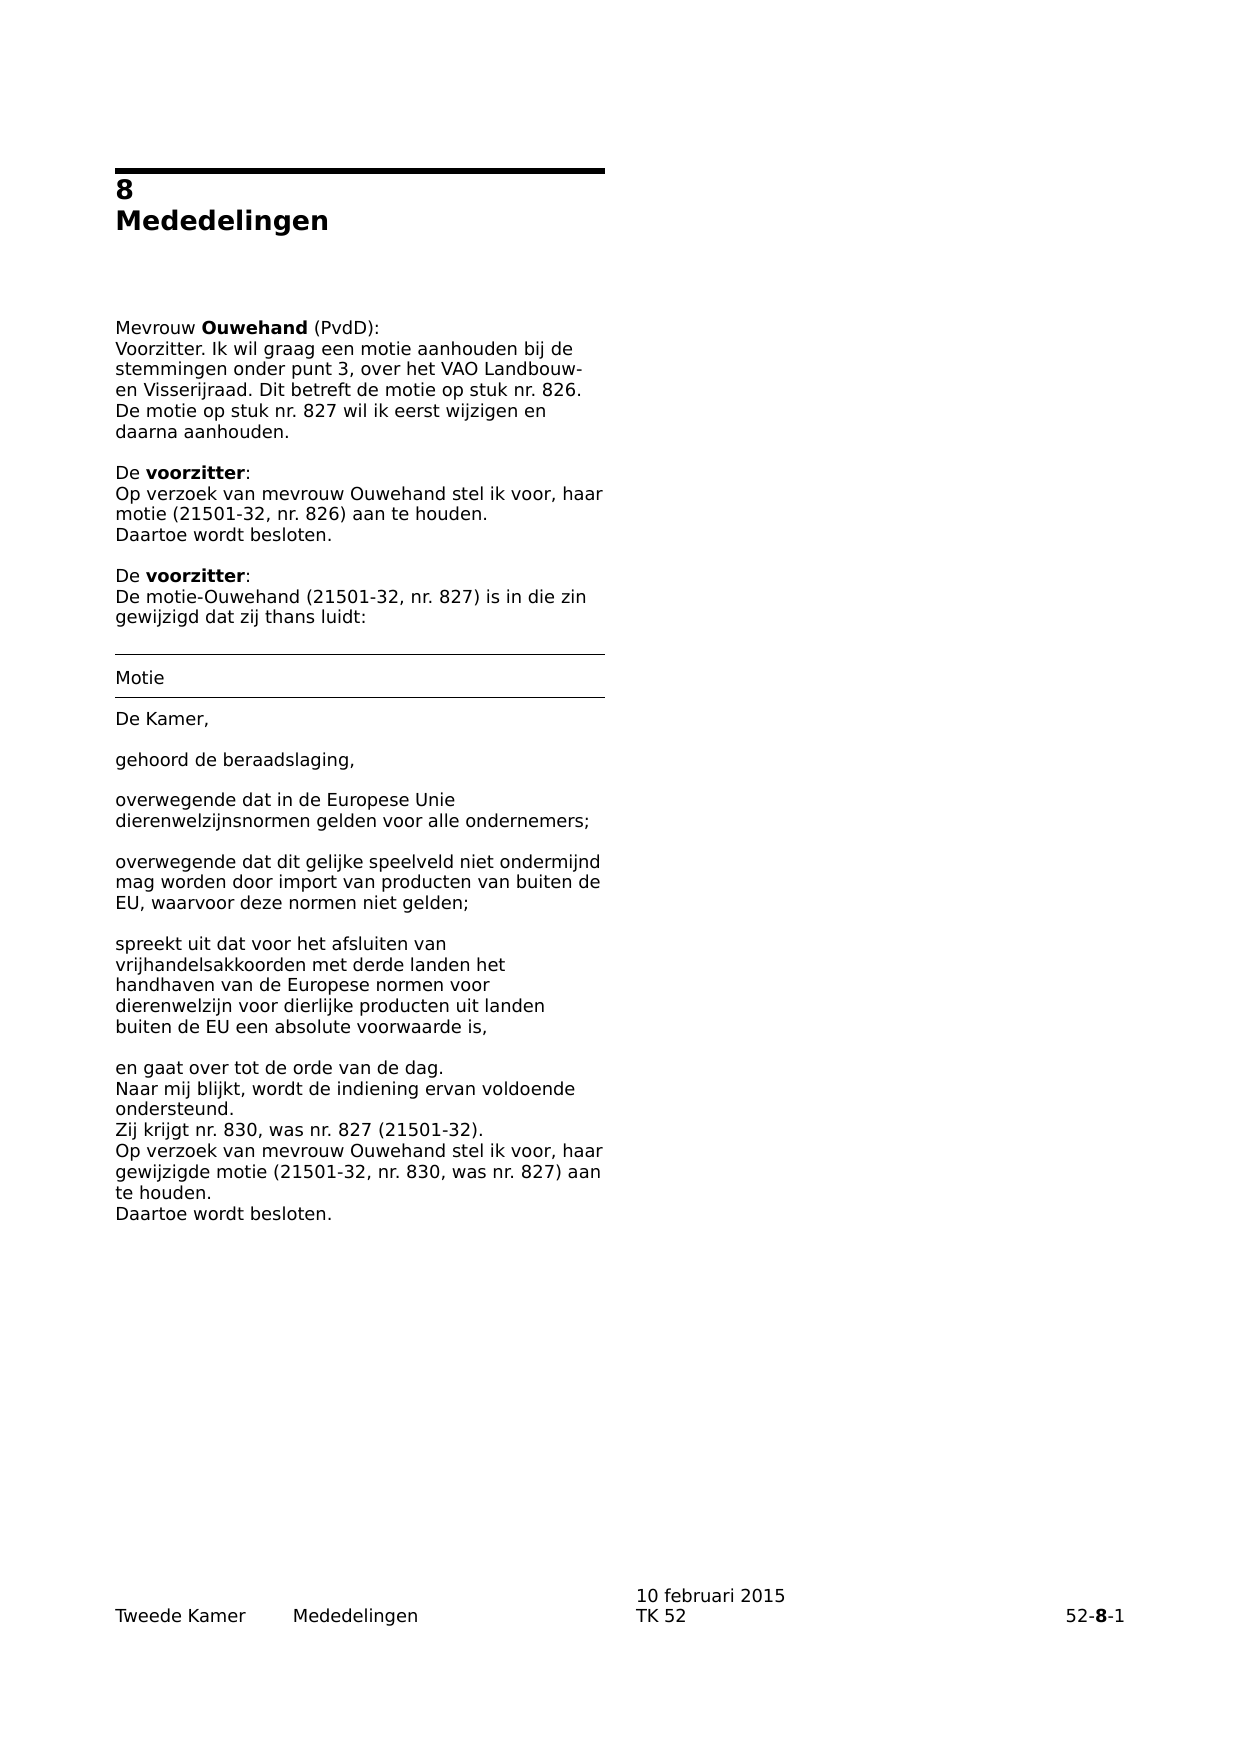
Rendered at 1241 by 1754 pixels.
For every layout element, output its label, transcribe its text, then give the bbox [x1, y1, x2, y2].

title 8 Mededelingen [115, 174, 605, 237]
text De voorzitter: [115, 566, 605, 586]
text Zij krijgt nr. 830, was nr. 827 (21501-32). [115, 1120, 605, 1141]
text en gaat over tot de orde van de dag. [115, 1057, 605, 1078]
text De Kamer, [115, 709, 605, 729]
text overwegende dat dit gelijke speelveld niet ondermijnd mag worden door import van producten van buiten de EU, waarvoor deze normen niet gelden; [115, 852, 605, 914]
text overwegende dat in de Europese Unie dierenwelzijnsnormen gelden voor alle ondernemers; [115, 790, 605, 832]
text Naar mij blijkt, wordt de indiening ervan voldoende ondersteund. [115, 1078, 605, 1120]
text Voorzitter. Ik wil graag een motie aanhouden bij de stemmingen onder punt 3, over het VAO Landbouw- en Visserijraad. Dit betreft de motie op stuk nr. 826. De motie op stuk nr. 827 wil ik eerst wijzigen en daarna aanhouden. [115, 338, 605, 442]
text Op verzoek van mevrouw Ouwehand stel ik voor, haar motie (21501-32, nr. 826) aan te houden. [115, 483, 605, 525]
text Daartoe wordt besloten. [115, 525, 605, 546]
text De motie-Ouwehand (21501-32, nr. 827) is in die zin gewijzigd dat zij thans luidt: [115, 586, 605, 628]
text gehoord de beraadslaging, [115, 749, 605, 770]
text Mevrouw Ouwehand (PvdD): [115, 318, 605, 338]
text Motie [115, 668, 605, 689]
text Daartoe wordt besloten. [115, 1203, 605, 1224]
text Op verzoek van mevrouw Ouwehand stel ik voor, haar gewijzigde motie (21501-32, nr. 830, was nr. 827) aan te houden. [115, 1141, 605, 1203]
text spreekt uit dat voor het afsluiten van vrijhandelsakkoorden met derde landen het handhaven van de Europese normen voor dierenwelzijn voor dierlijke producten uit landen buiten de EU een absolute voorwaarde is, [115, 934, 605, 1037]
text De voorzitter: [115, 462, 605, 483]
